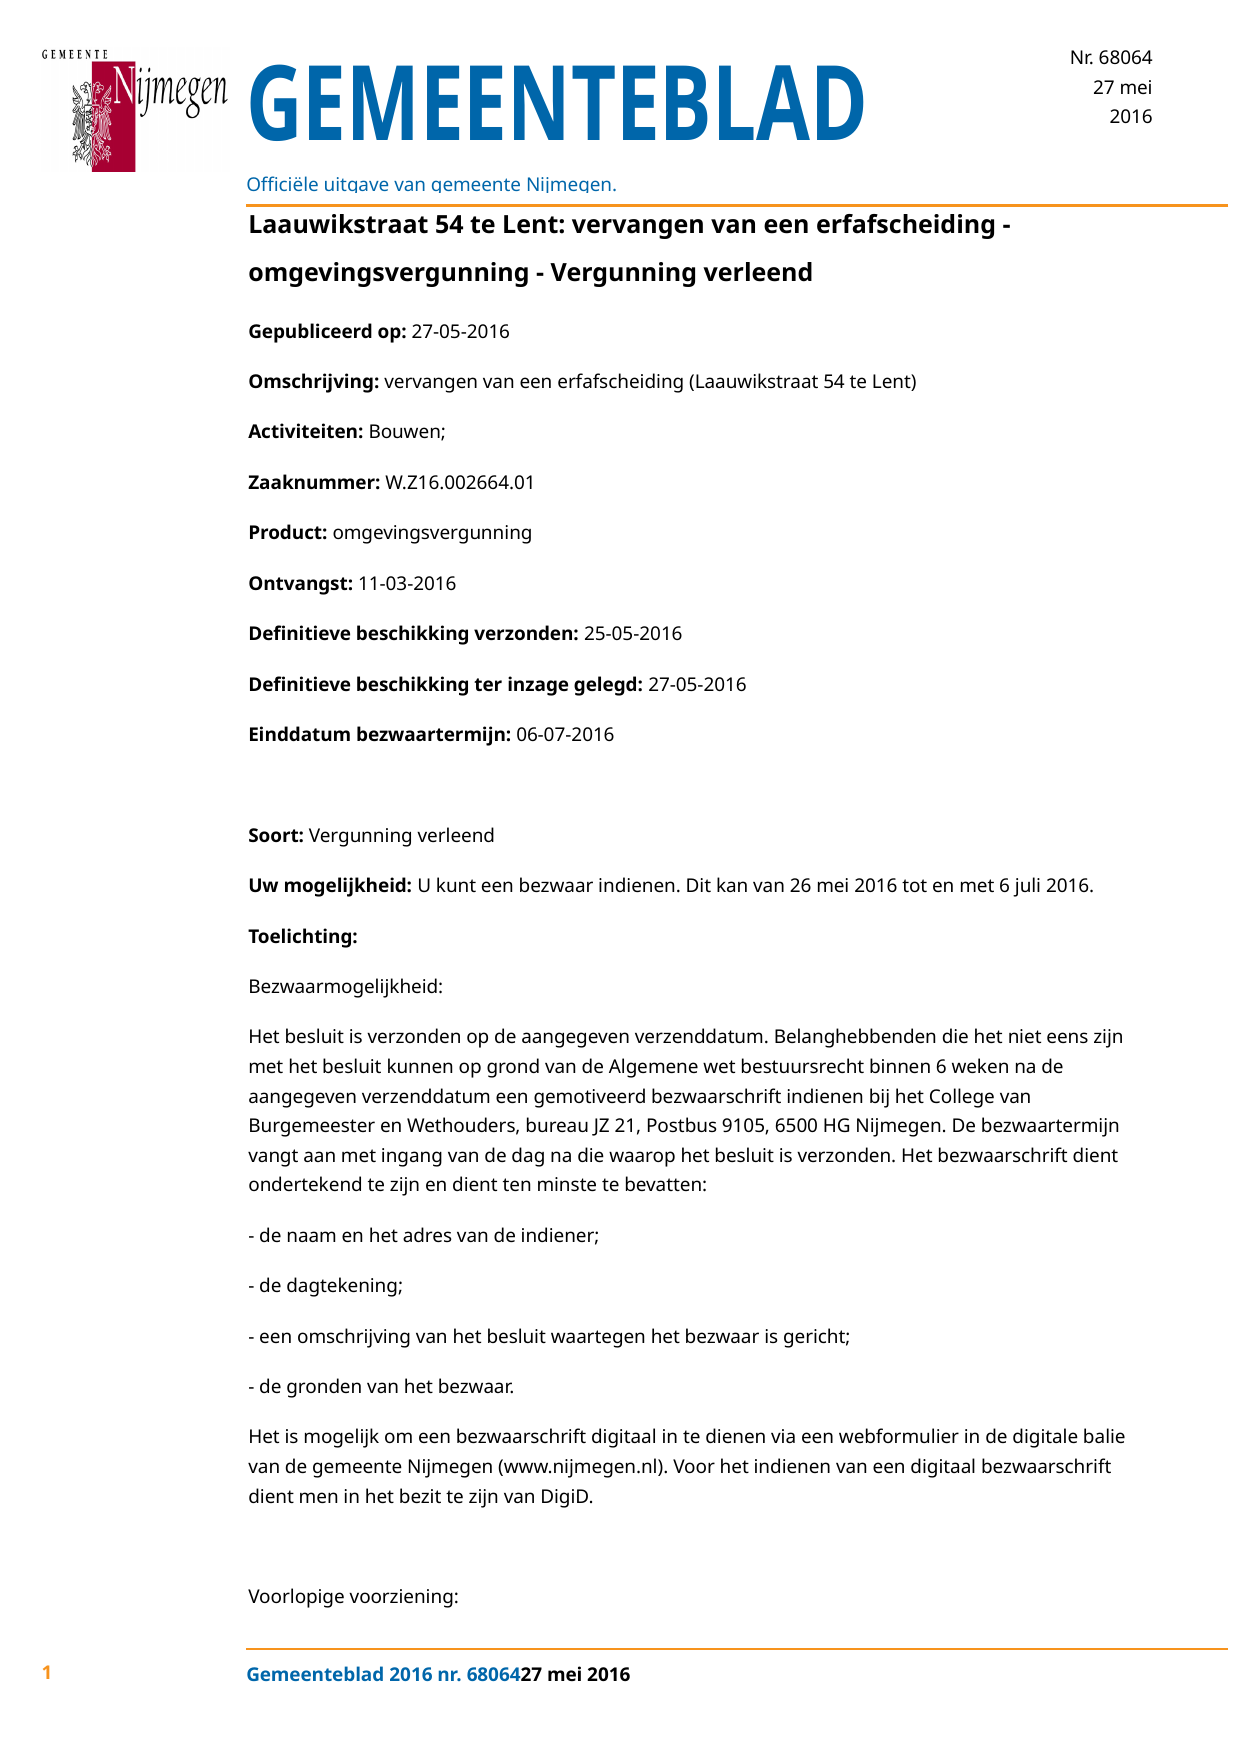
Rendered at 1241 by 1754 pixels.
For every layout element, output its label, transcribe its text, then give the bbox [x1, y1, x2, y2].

text Gepubliceerd op: 27-05-2016 [248, 318, 1152, 344]
text Definitieve beschikking ter inzage gelegd: 27-05-2016 [248, 671, 1152, 697]
text Einddatum bezwaartermijn: 06-07-2016 [248, 721, 1152, 747]
text Voorlopige voorziening: [248, 1584, 1152, 1609]
text Het besluit is verzonden op de aangegeven verzenddatum. Belanghebbenden die het niet eens zijn met het besluit kunnen op grond van de Algemene wet bestuursrecht binnen 6 weken na de aangegeven verzenddatum een gemotiveerd bezwaarschrift indienen bij het College van Burgemeester en Wethouders, bureau JZ 21, Postbus 9105, 6500 HG Nijmegen. De bezwaartermijn vangt aan met ingang van de dag na die waarop het besluit is verzonden. Het bezwaarschrift dient ondertekend te zijn en dient ten minste te bevatten: [248, 1024, 1152, 1197]
text Definitieve beschikking verzonden: 25-05-2016 [248, 620, 1152, 646]
text Toelichting: [248, 923, 1152, 949]
text Laauwikstraat 54 te Lent: vervangen van een erfafscheiding - omgevingsvergunning - Vergunning verleend [248, 207, 1152, 288]
text Activiteiten: Bouwen; [248, 419, 1152, 444]
text Het is mogelijk om een bezwaarschrift digitaal in te dienen via een webformulier in de digitale balie van de gemeente Nijmegen (www.nijmegen.nl). Voor het indienen van een digitaal bezwaarschrift dient men in het bezit te zijn van DigiD. [248, 1424, 1152, 1509]
text - de naam en het adres van de indiener; [248, 1222, 1152, 1248]
text - een omschrijving van het besluit waartegen het bezwaar is gericht; [248, 1323, 1152, 1349]
text Zaaknummer: W.Z16.002664.01 [248, 469, 1152, 495]
text Ontvangst: 11-03-2016 [248, 570, 1152, 596]
text Soort: Vergunning verleend [248, 822, 1152, 848]
text Product: omgevingsvergunning [248, 519, 1152, 545]
text Omschrijving: vervangen van een erfafscheiding (Laauwikstraat 54 te Lent) [248, 368, 1152, 394]
text Bezwaarmogelijkheid: [248, 973, 1152, 999]
text - de gronden van het bezwaar. [248, 1373, 1152, 1399]
text - de dagtekening; [248, 1272, 1152, 1298]
picture [41, 47, 231, 172]
text Uw mogelijkheid: U kunt een bezwaar indienen. Dit kan van 26 mei 2016 tot en met 6 juli 2016. [248, 872, 1152, 898]
